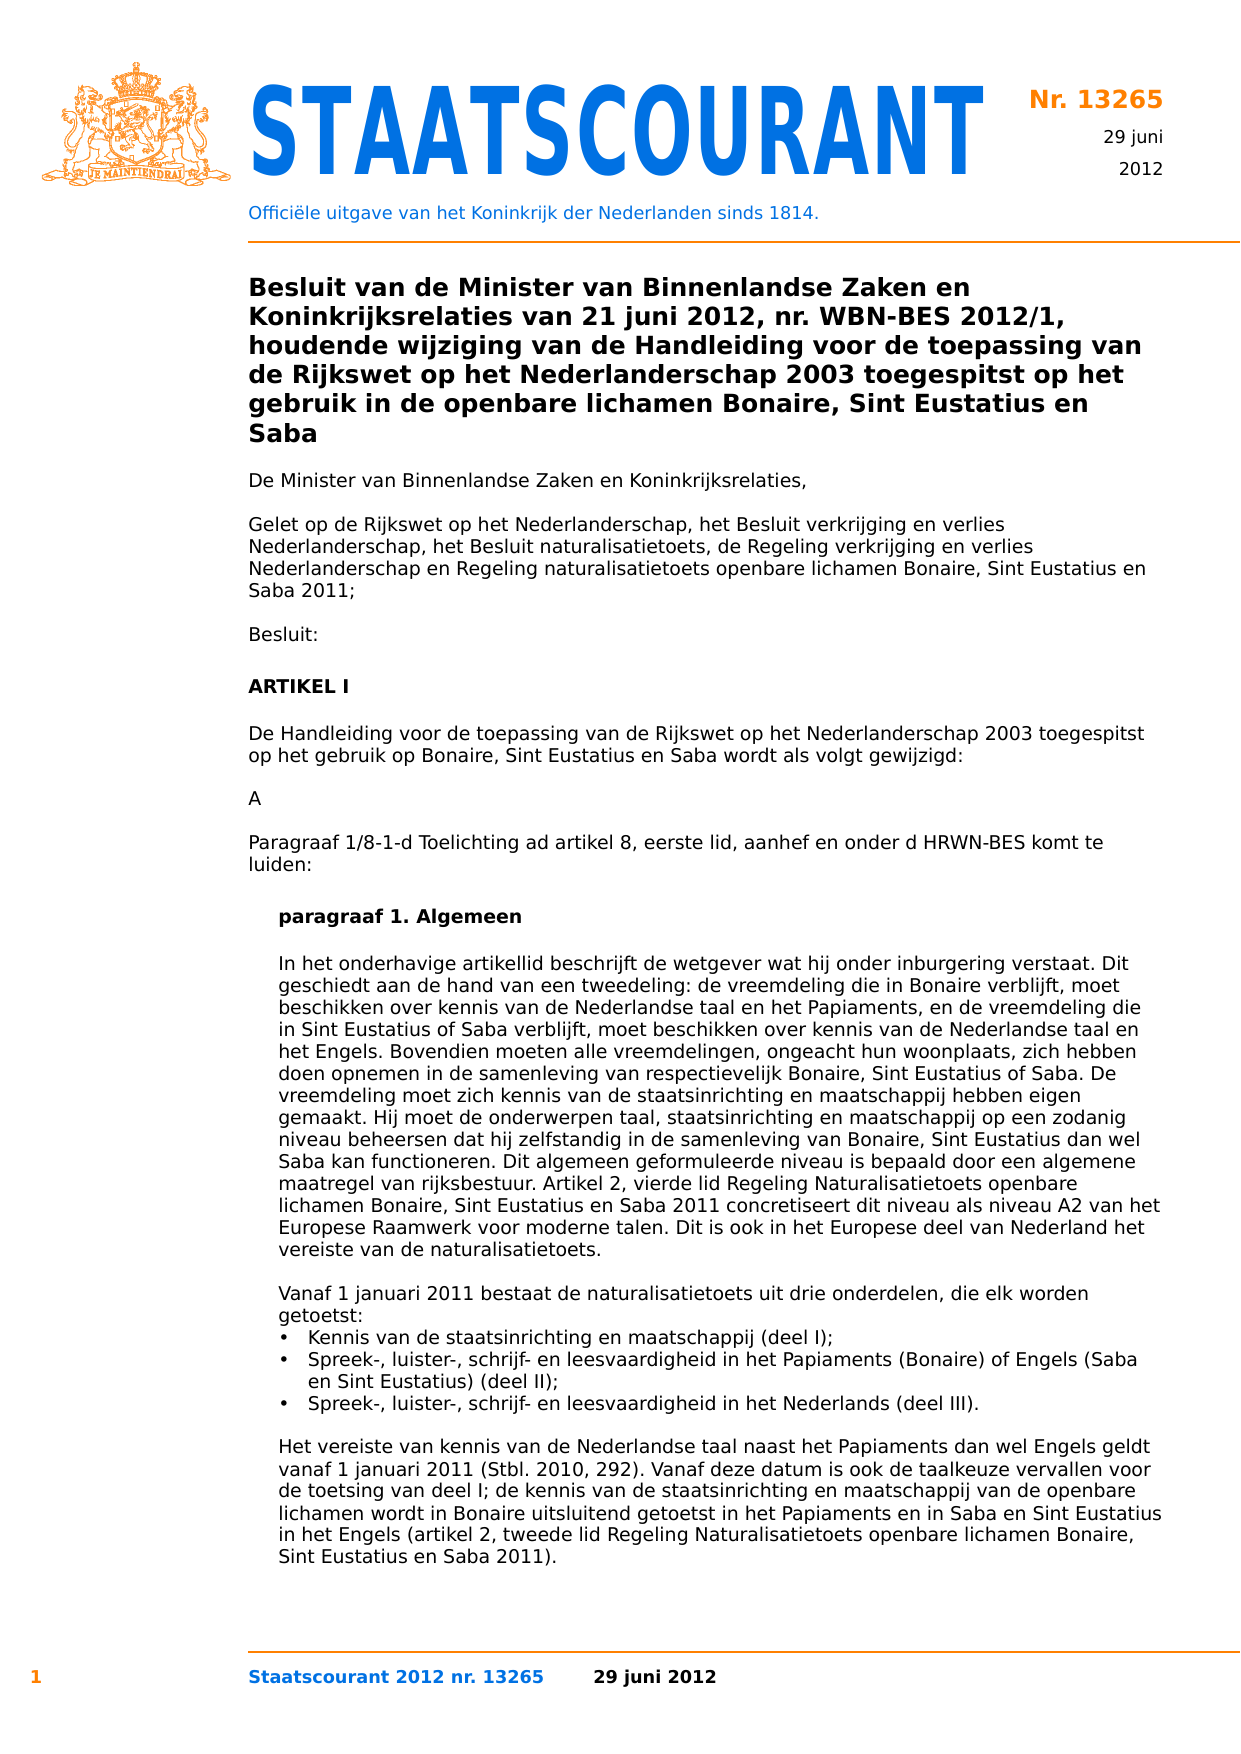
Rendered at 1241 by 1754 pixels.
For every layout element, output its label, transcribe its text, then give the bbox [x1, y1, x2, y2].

text • Kennis van de staatsinrichting en maatschappij (deel I); [278, 1327, 1163, 1349]
table_header Nr. 13265 [998, 62, 1240, 121]
table_cell Officiële uitgave van het Koninkrijk der Nederlanden sinds 1814. [248, 203, 1240, 241]
subtitle paragraaf 1. Algemeen [278, 906, 1163, 928]
picture [41, 62, 231, 186]
subtitle ARTIKEL I [248, 676, 1163, 697]
text Vanaf 1 januari 2011 bestaat de naturalisatietoets uit drie onderdelen, die elk worden getoetst: [278, 1283, 1163, 1327]
text • Spreek-, luister-, schrijf- en leesvaardigheid in het Papiaments (Bonaire) of Engels (Saba en Sint Eustatius) (deel II); [278, 1349, 1163, 1393]
subtitle Besluit van de Minister van Binnenlandse Zaken en Koninkrijksrelaties van 21 juni 2012, nr. WBN-BES 2012/1, houdende wijziging van de Handleiding voor de toepassing van de Rijkswet op het Nederlanderschap 2003 toegespitst op het gebruik in de openbare lichamen Bonaire, Sint Eustatius en Saba [248, 273, 1163, 448]
text A [248, 788, 1163, 810]
text Paragraaf 1/8-1-d Toelichting ad artikel 8, eerste lid, aanhef en onder d HRWN-BES komt te luiden: [248, 832, 1163, 876]
table_cell 2012 [998, 153, 1240, 203]
table_header STAATSCOURANT [248, 62, 998, 203]
text De Handleiding voor de toepassing van de Rijkswet op het Nederlanderschap 2003 toegespitst op het gebruik op Bonaire, Sint Eustatius en Saba wordt als volgt gewijzigd: [248, 722, 1163, 766]
table_cell 29 juni [998, 121, 1240, 153]
text • Spreek-, luister-, schrijf- en leesvaardigheid in het Nederlands (deel III). [278, 1393, 1163, 1414]
text Het vereiste van kennis van de Nederlandse taal naast het Papiaments dan wel Engels geldt vanaf 1 januari 2011 (Stbl. 2010, 292). Vanaf deze datum is ook de taalkeuze vervallen voor de toetsing van deel I; de kennis van de staatsinrichting en maatschappij van de openbare lichamen wordt in Bonaire uitsluitend getoetst in het Papiaments en in Saba en Sint Eustatius in het Engels (artikel 2, tweede lid Regeling Naturalisatietoets openbare lichamen Bonaire, Sint Eustatius en Saba 2011). [278, 1436, 1163, 1568]
text De Minister van Binnenlandse Zaken en Koninkrijksrelaties, [248, 470, 1163, 492]
table_header [25, 62, 248, 241]
text In het onderhavige artikellid beschrijft de wetgever wat hij onder inburgering verstaat. Dit geschiedt aan de hand van een tweedeling: de vreemdeling die in Bonaire verblijft, moet beschikken over kennis van de Nederlandse taal en het Papiaments, en de vreemdeling die in Sint Eustatius of Saba verblijft, moet beschikken over kennis van de Nederlandse taal en het Engels. Bovendien moeten alle vreemdelingen, ongeacht hun woonplaats, zich hebben doen opnemen in de samenleving van respectievelijk Bonaire, Sint Eustatius of Saba. De vreemdeling moet zich kennis van de staatsinrichting en maatschappij hebben eigen gemaakt. Hij moet de onderwerpen taal, staatsinrichting en maatschappij op een zodanig niveau beheersen dat hij zelfstandig in de samenleving van Bonaire, Sint Eustatius dan wel Saba kan functioneren. Dit algemeen geformuleerde niveau is bepaald door een algemene maatregel van rijksbestuur. Artikel 2, vierde lid Regeling Naturalisatietoets openbare lichamen Bonaire, Sint Eustatius en Saba 2011 concretiseert dit niveau als niveau A2 van het Europese Raamwerk voor moderne talen. Dit is ook in het Europese deel van Nederland het vereiste van de naturalisatietoets. [278, 953, 1163, 1261]
text Besluit: [248, 623, 1163, 646]
text Gelet op de Rijkswet op het Nederlanderschap, het Besluit verkrijging en verlies Nederlanderschap, het Besluit naturalisatietoets, de Regeling verkrijging en verlies Nederlanderschap en Regeling naturalisatietoets openbare lichamen Bonaire, Sint Eustatius en Saba 2011; [248, 514, 1163, 602]
